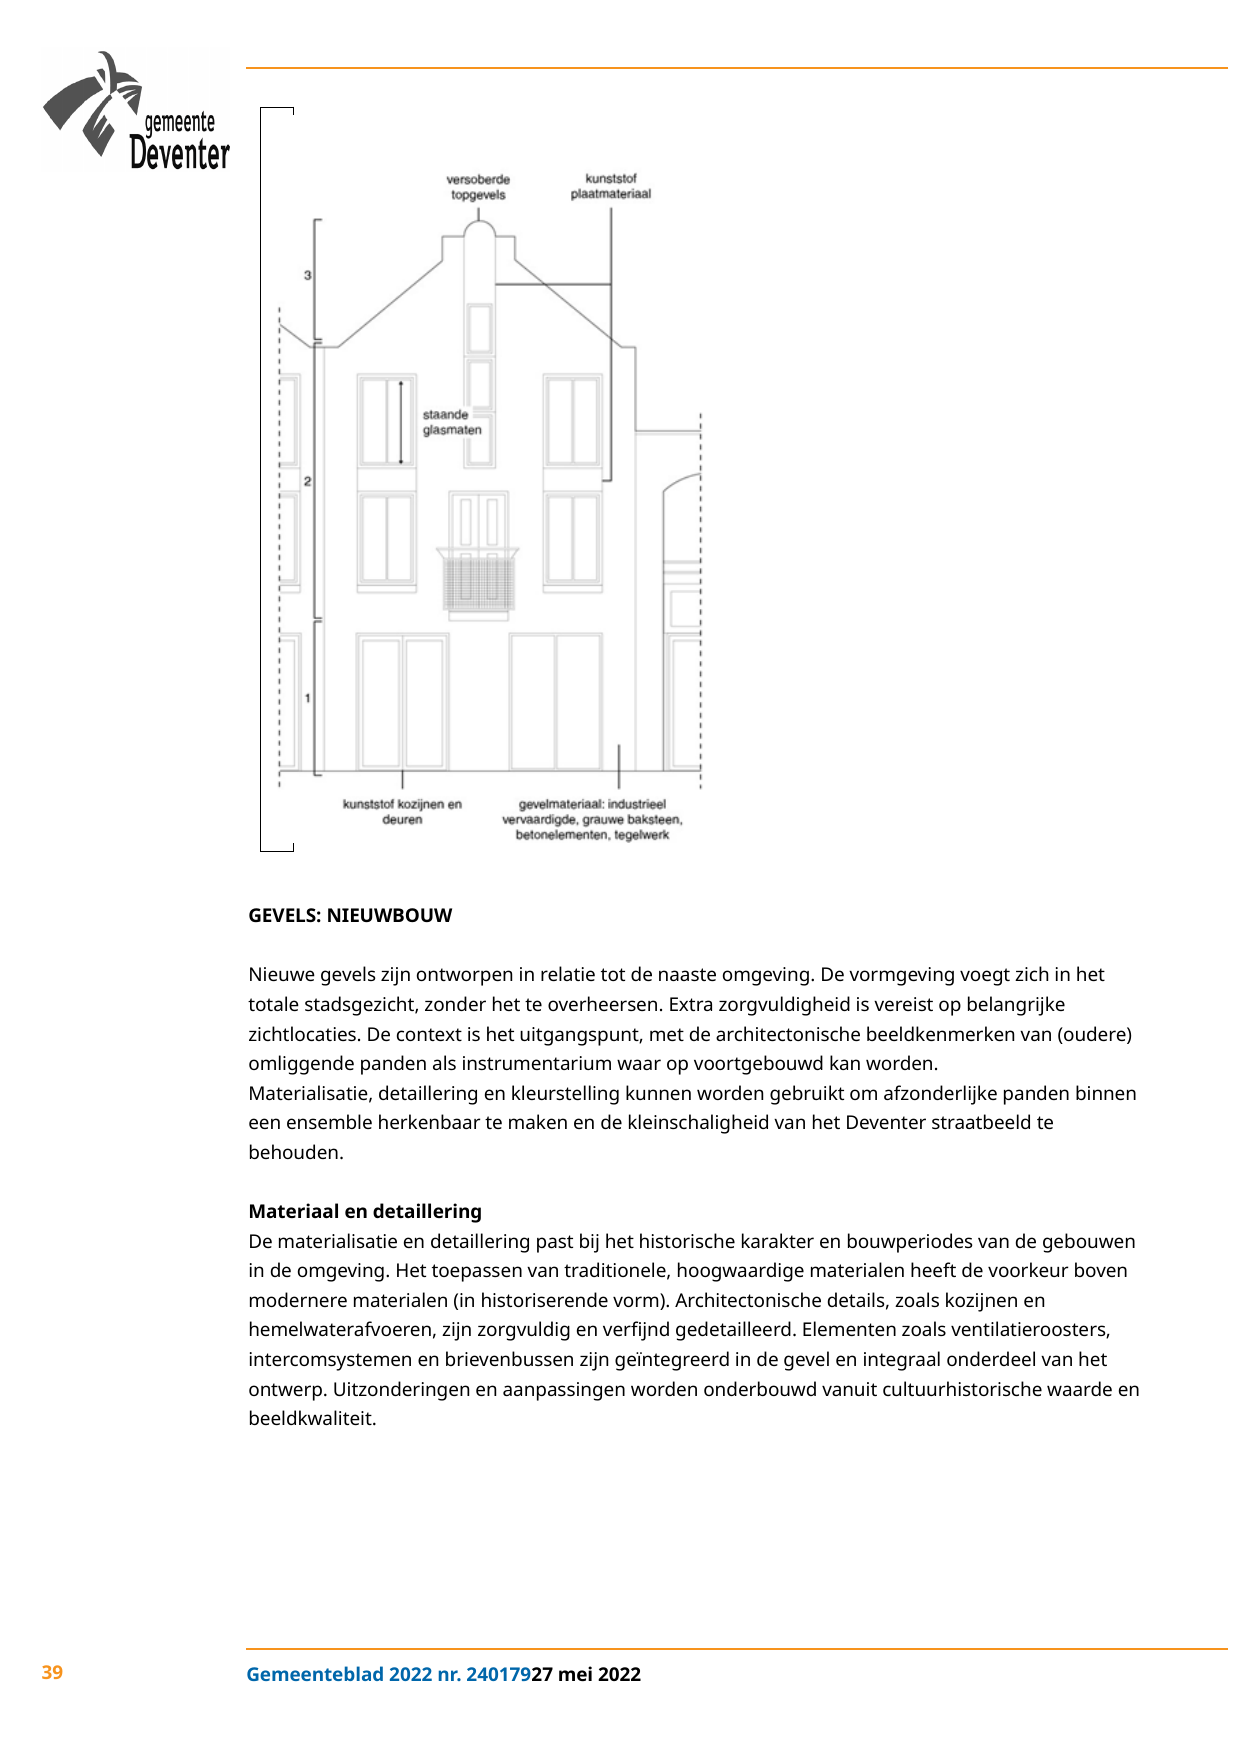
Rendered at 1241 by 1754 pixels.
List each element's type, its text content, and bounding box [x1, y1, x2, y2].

text Materiaal en detaillering [248, 1198, 1152, 1224]
text Materialisatie, detaillering en kleurstelling kunnen worden gebruikt om afzonderlijke panden binnen een ensemble herkenbaar te maken en de kleinschaligheid van het Deventer straatbeeld te behouden. [248, 1080, 1152, 1165]
text GEVELS: NIEUWBOUW [248, 902, 1152, 928]
picture [41, 47, 231, 172]
text De materialisatie en detaillering past bij het historische karakter en bouwperiodes van de gebouwen in de omgeving. Het toepassen van traditionele, hoogwaardige materialen heeft de voorkeur boven modernere materialen (in historiserende vorm). Architectonische details, zoals kozijnen en hemelwaterafvoeren, zijn zorgvuldig en verfijnd gedetailleerd. Elementen zoals ventilatieroosters, intercomsystemen en brievenbussen zijn geïntegreerd in de gevel en integraal onderdeel van het ontwerp. Uitzonderingen en aanpassingen worden onderbouwd vanuit cultuurhistorische waarde en beeldkwaliteit. [248, 1228, 1152, 1431]
text Nieuwe gevels zijn ontworpen in relatie tot de naaste omgeving. De vormgeving voegt zich in het totale stadsgezicht, zonder het te overheersen. Extra zorgvuldigheid is vereist op belangrijke zichtlocaties. De context is het uitgangspunt, met de architectonische beeldkenmerken van (oudere) omliggende panden als instrumentarium waar op voortgebouwd kan worden. [248, 962, 1152, 1076]
picture [268, 115, 741, 843]
